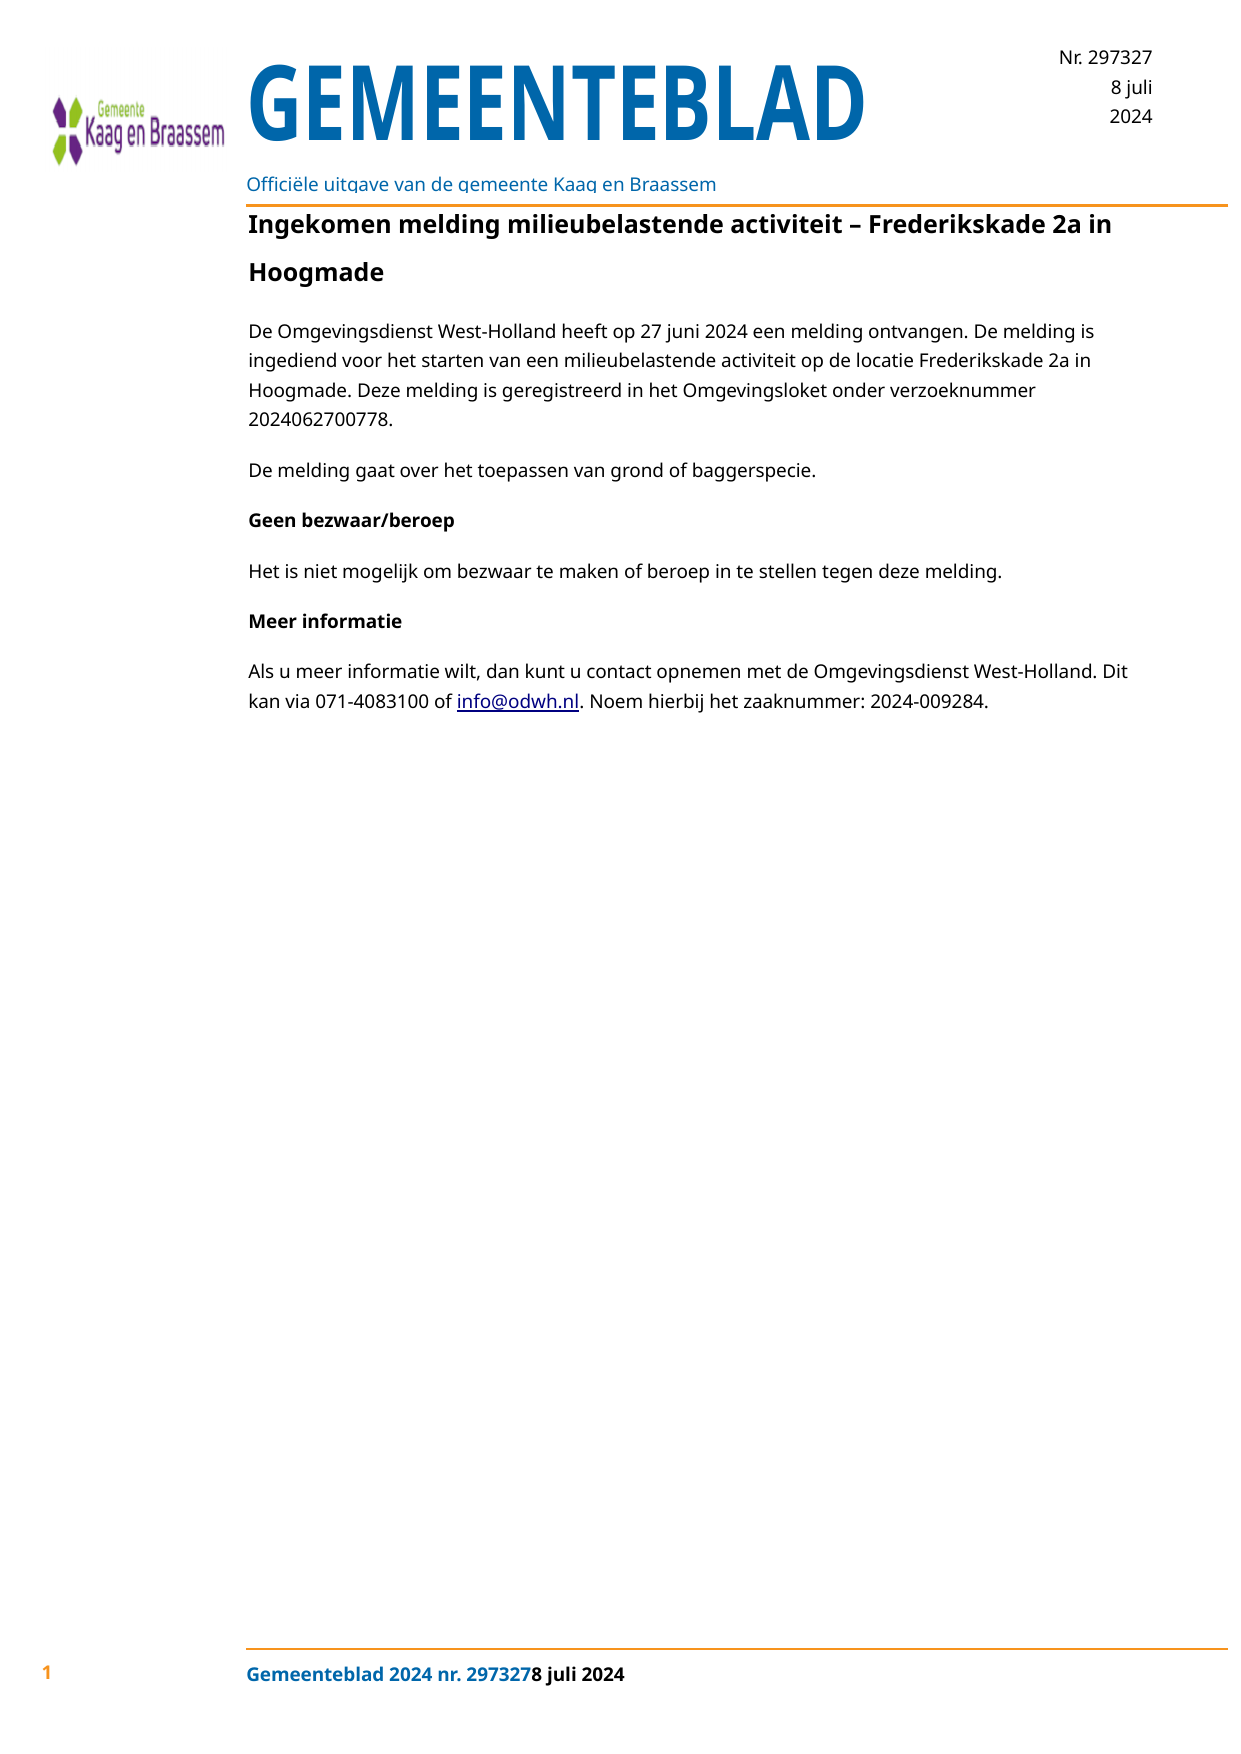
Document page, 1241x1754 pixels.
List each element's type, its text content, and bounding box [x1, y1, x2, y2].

text Het is niet mogelijk om bezwaar te maken of beroep in te stellen tegen deze melding. [248, 558, 1152, 584]
text De melding gaat over het toepassen van grond of baggerspecie. [248, 457, 1152, 483]
text Geen bezwaar/beroep [248, 507, 1152, 533]
text Ingekomen melding milieubelastende activiteit – Frederikskade 2a in Hoogmade [248, 207, 1152, 288]
text De Omgevingsdienst West-Holland heeft op 27 juni 2024 een melding ontvangen. De melding is ingediend voor het starten van een milieubelastende activiteit op de locatie Frederikskade 2a in Hoogmade. Deze melding is geregistreerd in het Omgevingsloket onder verzoeknummer 2024062700778. [248, 318, 1152, 432]
picture [41, 47, 231, 172]
text Als u meer informatie wilt, dan kunt u contact opnemen met de Omgevingsdienst West-Holland. Dit kan via 071-4083100 of info@odwh.nl. Noem hierbij het zaaknummer: 2024-009284. [248, 659, 1152, 714]
text Meer informatie [248, 608, 1152, 634]
